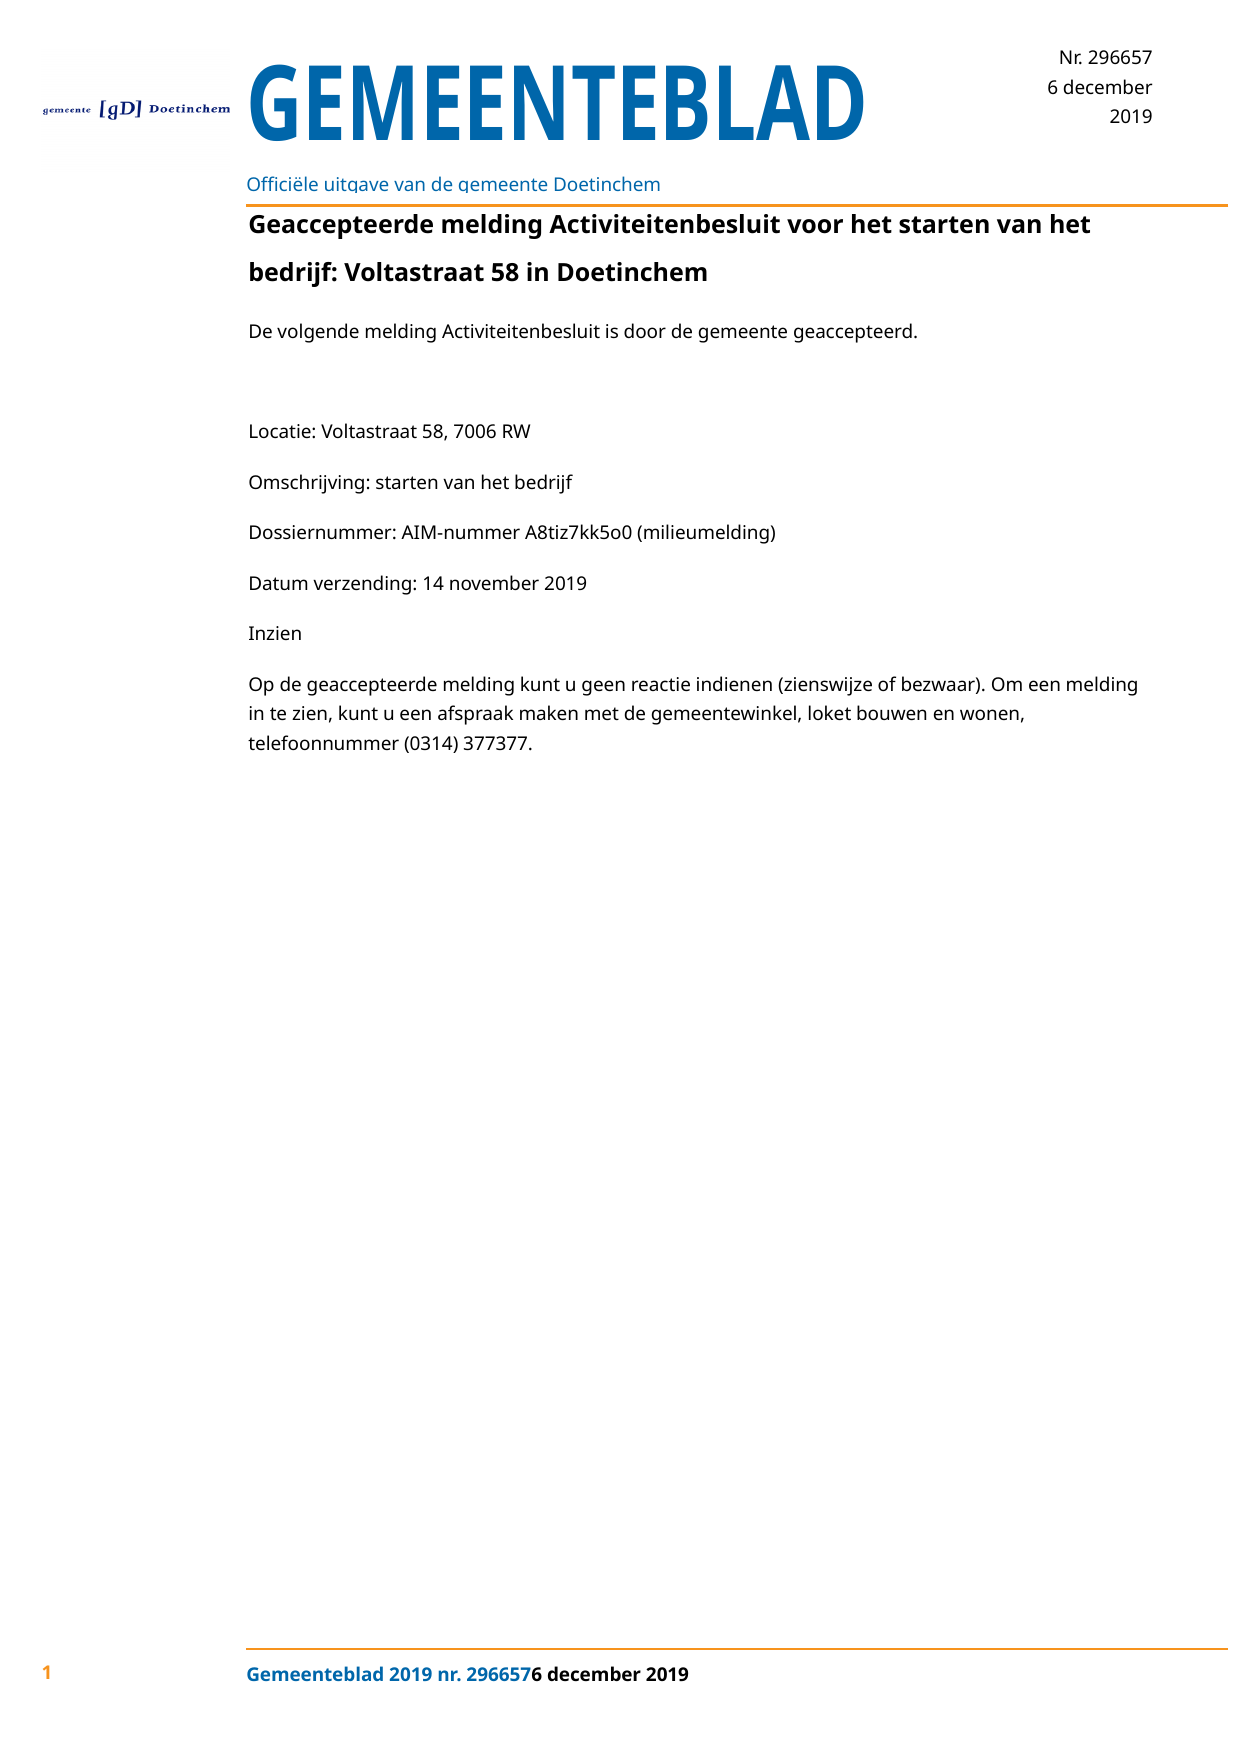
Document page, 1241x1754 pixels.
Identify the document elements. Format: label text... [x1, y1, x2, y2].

text Op de geaccepteerde melding kunt u geen reactie indienen (zienswijze of bezwaar). Om een melding in te zien, kunt u een afspraak maken met de gemeentewinkel, loket bouwen en wonen, telefoonnummer (0314) 377377. [248, 671, 1152, 756]
picture [41, 47, 231, 172]
text Locatie: Voltastraat 58, 7006 RW [248, 419, 1152, 444]
text Geaccepteerde melding Activiteitenbesluit voor het starten van het bedrijf: Voltastraat 58 in Doetinchem [248, 207, 1152, 288]
text Inzien [248, 620, 1152, 646]
text Omschrijving: starten van het bedrijf [248, 469, 1152, 495]
text Datum verzending: 14 november 2019 [248, 570, 1152, 596]
text De volgende melding Activiteitenbesluit is door de gemeente geaccepteerd. [248, 318, 1152, 344]
text Dossiernummer: AIM-nummer A8tiz7kk5o0 (milieumelding) [248, 519, 1152, 545]
